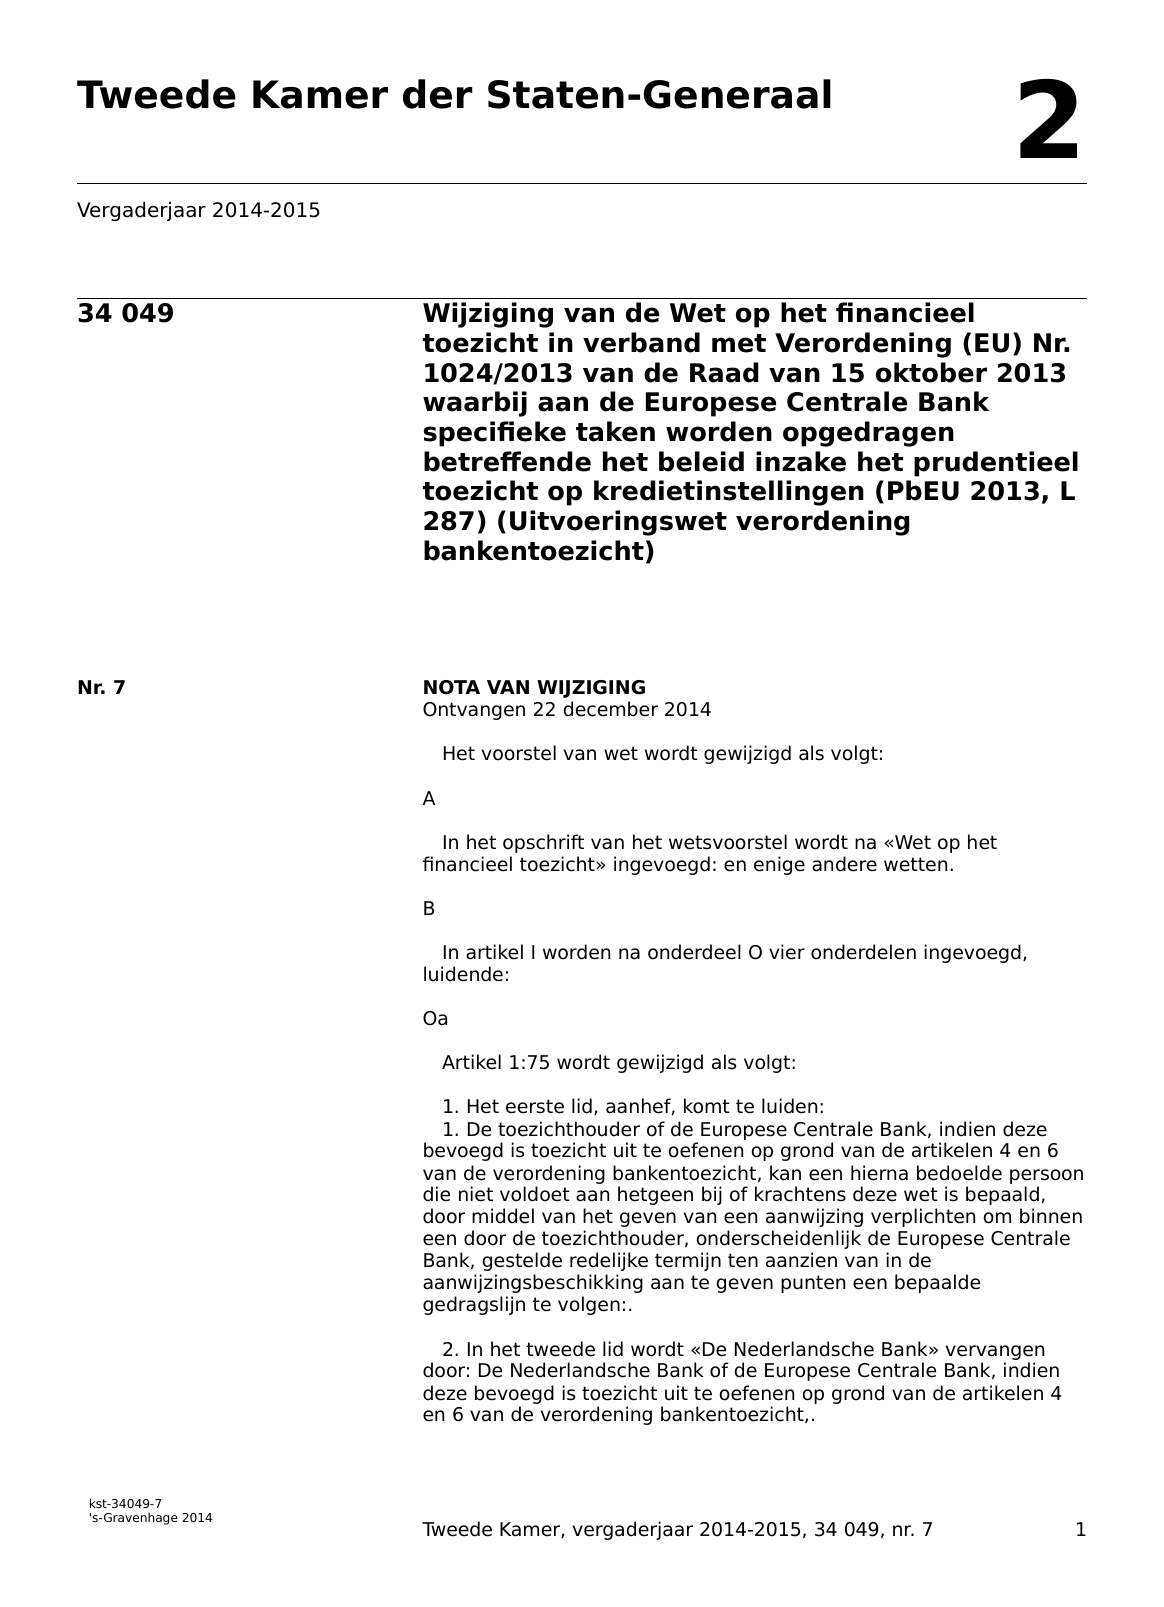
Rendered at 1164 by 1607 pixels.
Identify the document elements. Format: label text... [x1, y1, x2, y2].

subtitle Oa [422, 1008, 1087, 1030]
subtitle A [422, 787, 1087, 809]
table_header 2 [886, 59, 1087, 183]
text Het voorstel van wet wordt gewijzigd als volgt: [422, 743, 1087, 765]
text In het opschrift van het wetsvoorstel wordt na «Wet op het financieel toezicht» ingevoegd: en enige andere wetten. [422, 832, 1087, 876]
text 1. Het eerste lid, aanhef, komt te luiden: [422, 1096, 1087, 1118]
text 2. In het tweede lid wordt «De Nederlandsche Bank» vervangen door: De Nederlandsche Bank of de Europese Centrale Bank, indien deze bevoegd is toezicht uit te oefenen op grond van de artikelen 4 en 6 van de verordening bankentoezicht,. [422, 1338, 1087, 1426]
text Ontvangen 22 december 2014 [422, 699, 1087, 721]
text 1. De toezichthouder of de Europese Centrale Bank, indien deze bevoegd is toezicht uit te oefenen op grond van de artikelen 4 en 6 van de verordening bankentoezicht, kan een hierna bedoelde persoon die niet voldoet aan hetgeen bij of krachtens deze wet is bepaald, door middel van het geven van een aanwijzing verplichten om binnen een door de toezichthouder, onderscheidenlijk de Europese Centrale Bank, gestelde redelijke termijn ten aanzien van in de aanwijzingsbeschikking aan te geven punten een bepaalde gedragslijn te volgen:. [422, 1118, 1087, 1316]
table_header Tweede Kamer der Staten-Generaal [77, 59, 886, 183]
text kst-34049-7 [88, 1497, 323, 1511]
subtitle 34 049 Wijziging van de Wet op het financieel toezicht in verband met Verordening (EU) Nr. 1024/2013 van de Raad van 15 oktober 2013 waarbij aan de Europese Centrale Bank specifieke taken worden opgedragen betreffende het beleid inzake het prudentieel toezicht op kredietinstellingen (PbEU 2013, L 287) (Uitvoeringswet verordening bankentoezicht) [77, 299, 1087, 566]
subtitle B [422, 898, 1087, 920]
text 's-Gravenhage 2014 [88, 1511, 323, 1525]
table_cell Vergaderjaar 2014-2015 [77, 184, 1087, 298]
text Artikel 1:75 wordt gewijzigd als volgt: [422, 1052, 1087, 1074]
subtitle Nr. 7 NOTA VAN WIJZIGING [77, 677, 1087, 699]
text In artikel I worden na onderdeel O vier onderdelen ingevoegd, luidende: [422, 942, 1087, 986]
